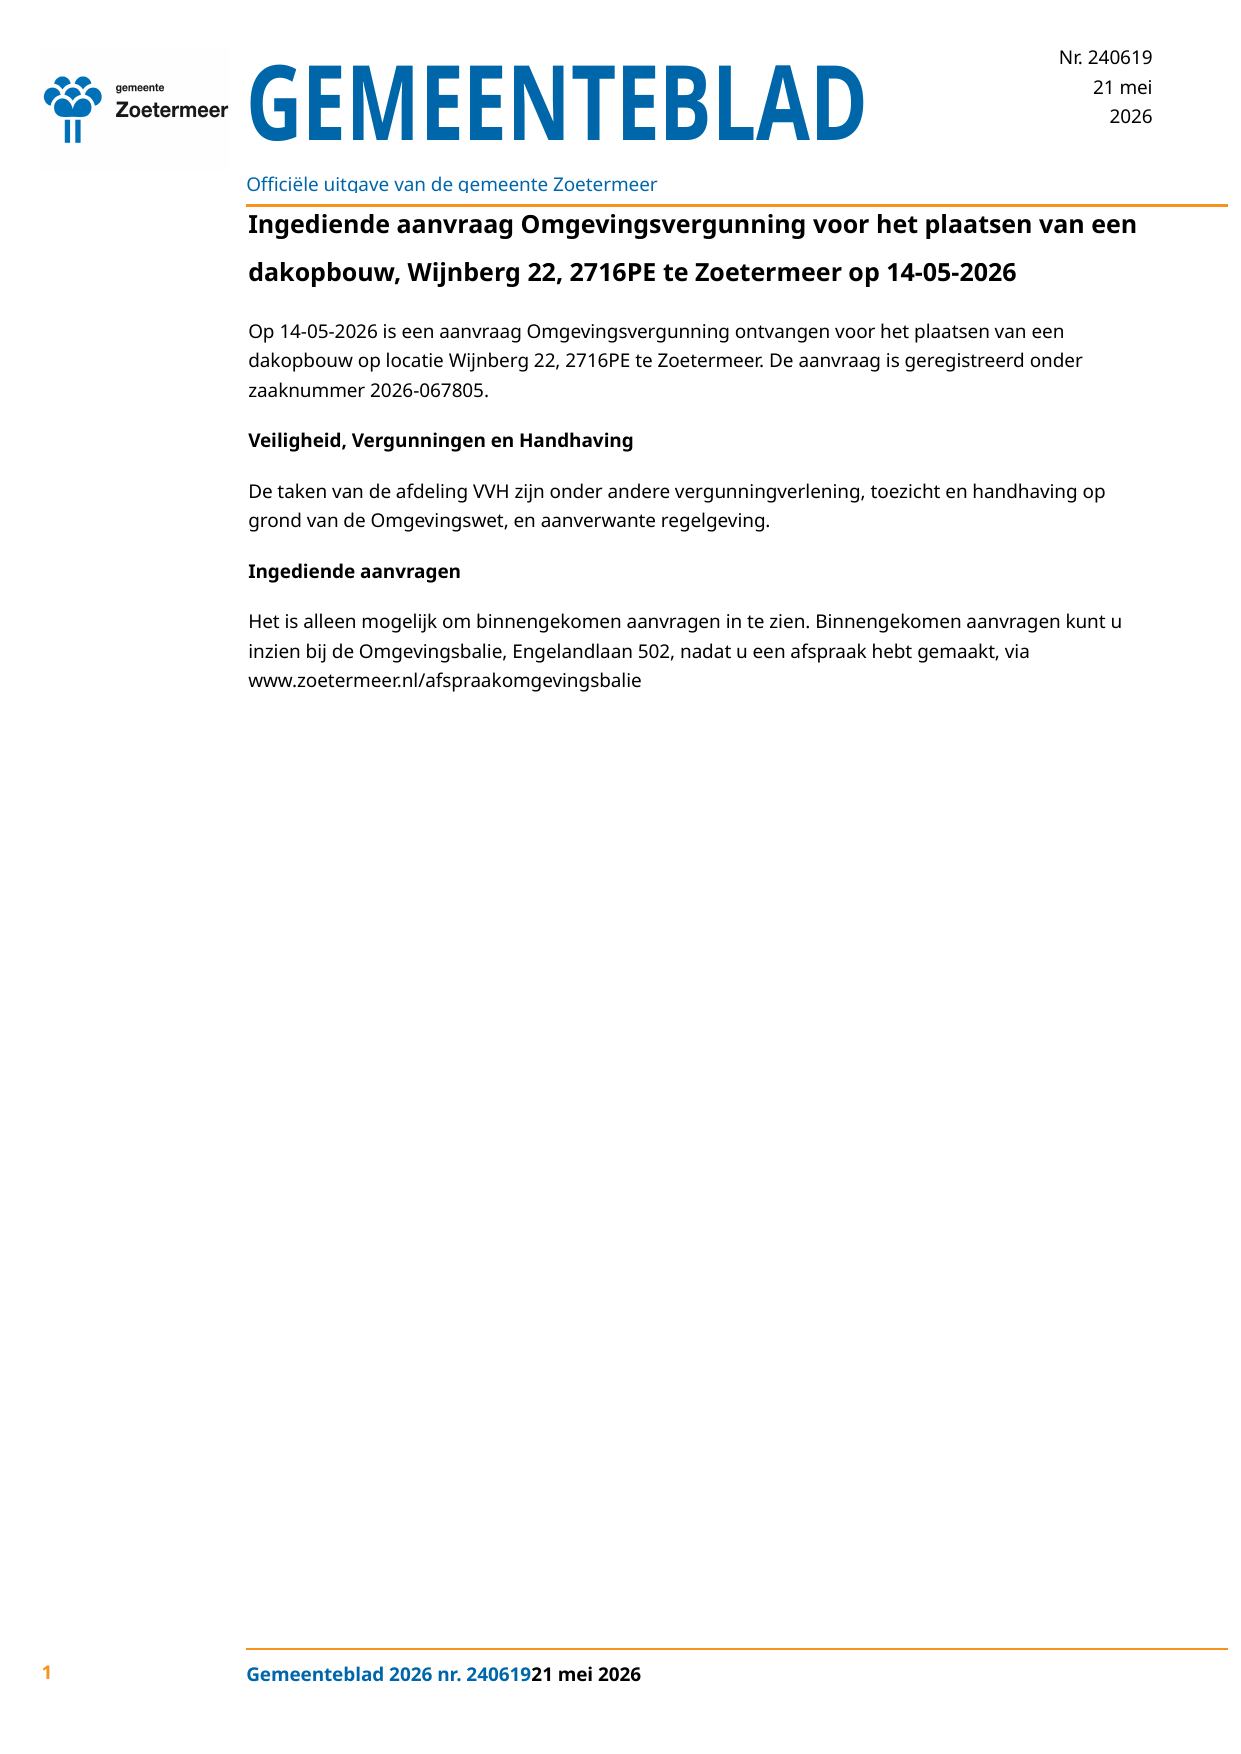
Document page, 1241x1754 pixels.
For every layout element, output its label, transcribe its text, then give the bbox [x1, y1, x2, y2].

picture [41, 47, 231, 172]
text Ingediende aanvragen [248, 558, 1152, 584]
text Veiligheid, Vergunningen en Handhaving [248, 427, 1152, 453]
text Het is alleen mogelijk om binnengekomen aanvragen in te zien. Binnengekomen aanvragen kunt u inzien bij de Omgevingsbalie, Engelandlaan 502, nadat u een afspraak hebt gemaakt, via www.zoetermeer.nl/afspraakomgevingsbalie [248, 608, 1152, 693]
text Ingediende aanvraag Omgevingsvergunning voor het plaatsen van een dakopbouw, Wijnberg 22, 2716PE te Zoetermeer op 14-05-2026 [248, 207, 1152, 288]
text De taken van de afdeling VVH zijn onder andere vergunningverlening, toezicht en handhaving op grond van de Omgevingswet, en aanverwante regelgeving. [248, 478, 1152, 533]
text Op 14-05-2026 is een aanvraag Omgevingsvergunning ontvangen voor het plaatsen van een dakopbouw op locatie Wijnberg 22, 2716PE te Zoetermeer. De aanvraag is geregistreerd onder zaaknummer 2026-067805. [248, 318, 1152, 403]
